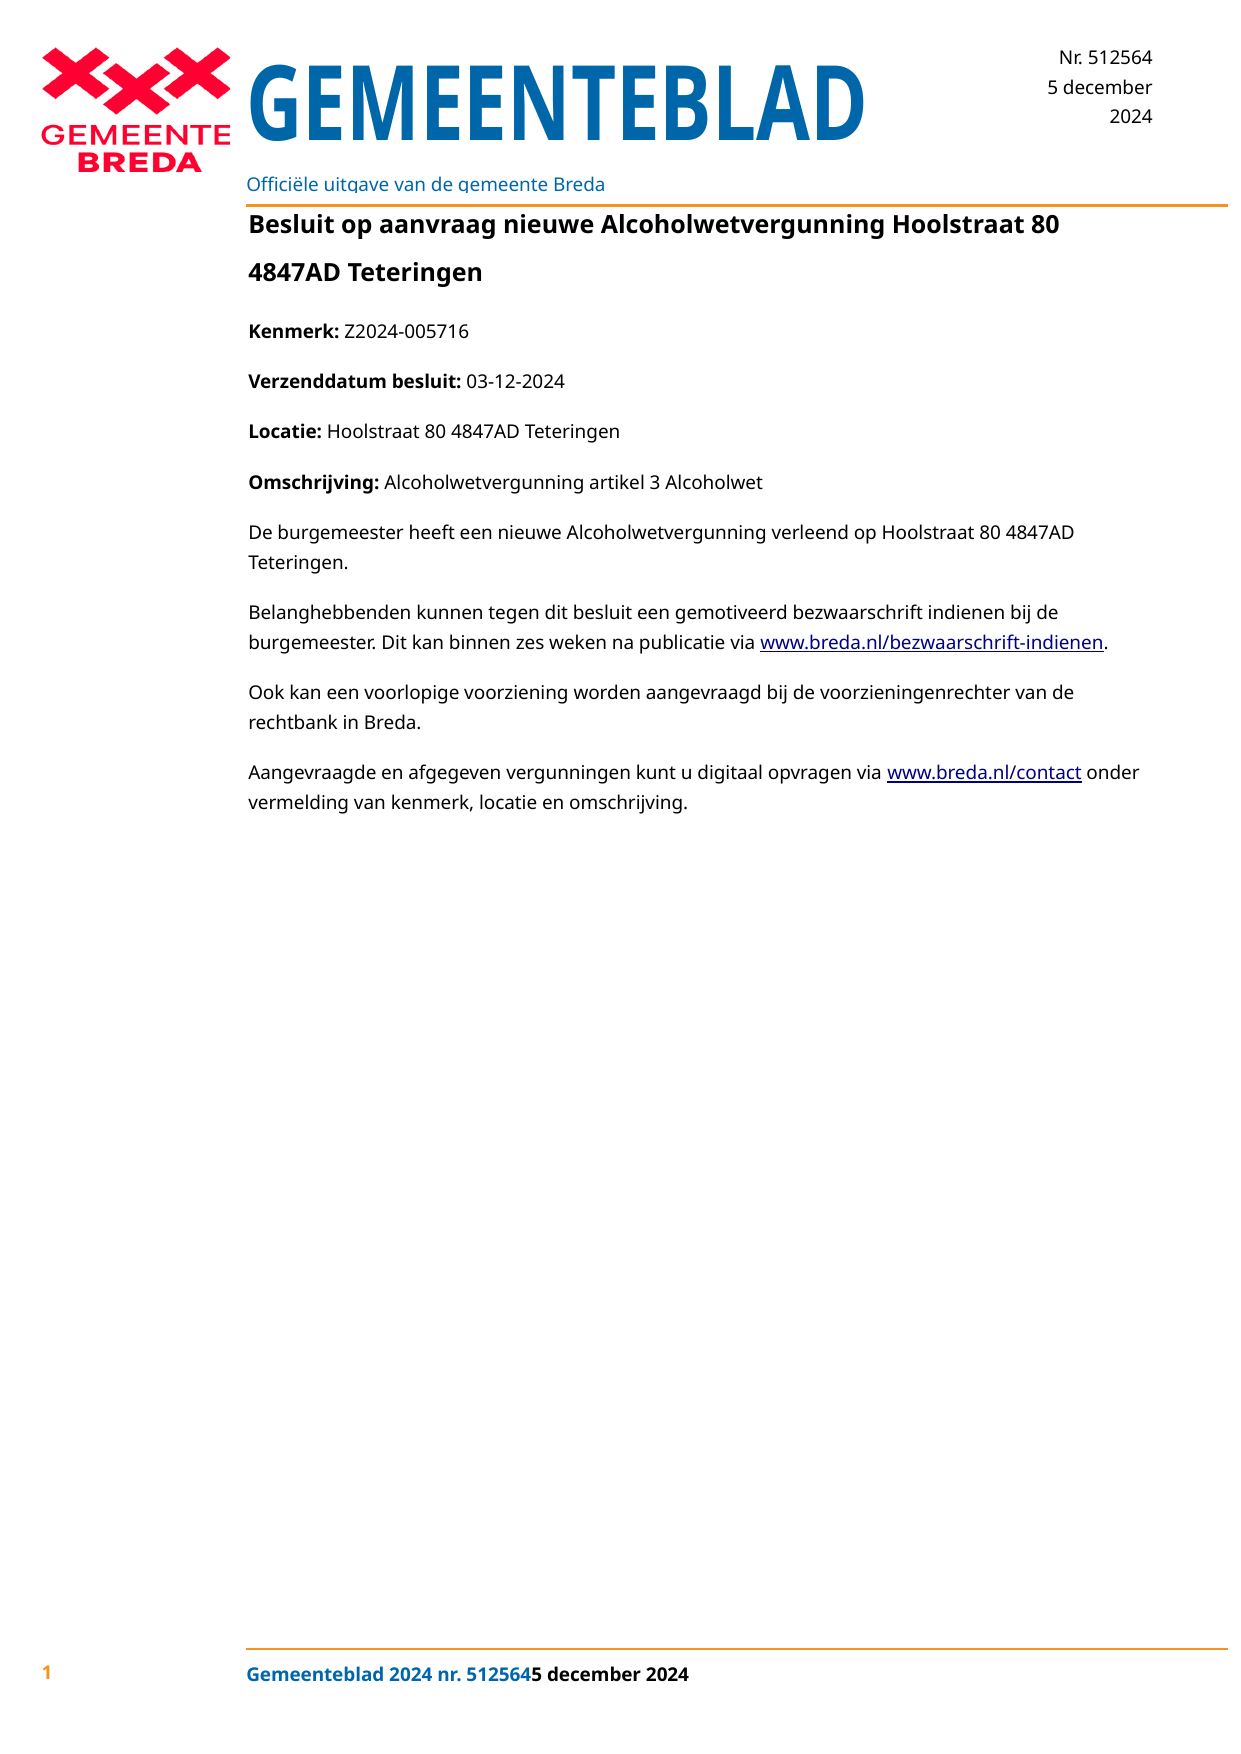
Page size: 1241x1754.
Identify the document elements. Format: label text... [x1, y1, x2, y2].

text Omschrijving: Alcoholwetvergunning artikel 3 Alcoholwet [248, 469, 1152, 495]
text Aangevraagde en afgegeven vergunningen kunt u digitaal opvragen via www.breda.nl/contact onder vermelding van kenmerk, locatie en omschrijving. [248, 759, 1152, 815]
text Ook kan een voorlopige voorziening worden aangevraagd bij de voorzieningenrechter van de rechtbank in Breda. [248, 679, 1152, 735]
text Verzenddatum besluit: 03-12-2024 [248, 368, 1152, 394]
text Kenmerk: Z2024-005716 [248, 318, 1152, 344]
text Belanghebbenden kunnen tegen dit besluit een gemotiveerd bezwaarschrift indienen bij de burgemeester. Dit kan binnen zes weken na publicatie via www.breda.nl/bezwaarschrift-indienen. [248, 599, 1152, 655]
text Besluit op aanvraag nieuwe Alcoholwetvergunning Hoolstraat 80 4847AD Teteringen [248, 207, 1152, 288]
picture [41, 47, 231, 172]
text Locatie: Hoolstraat 80 4847AD Teteringen [248, 419, 1152, 444]
text De burgemeester heeft een nieuwe Alcoholwetvergunning verleend op Hoolstraat 80 4847AD Teteringen. [248, 519, 1152, 575]
